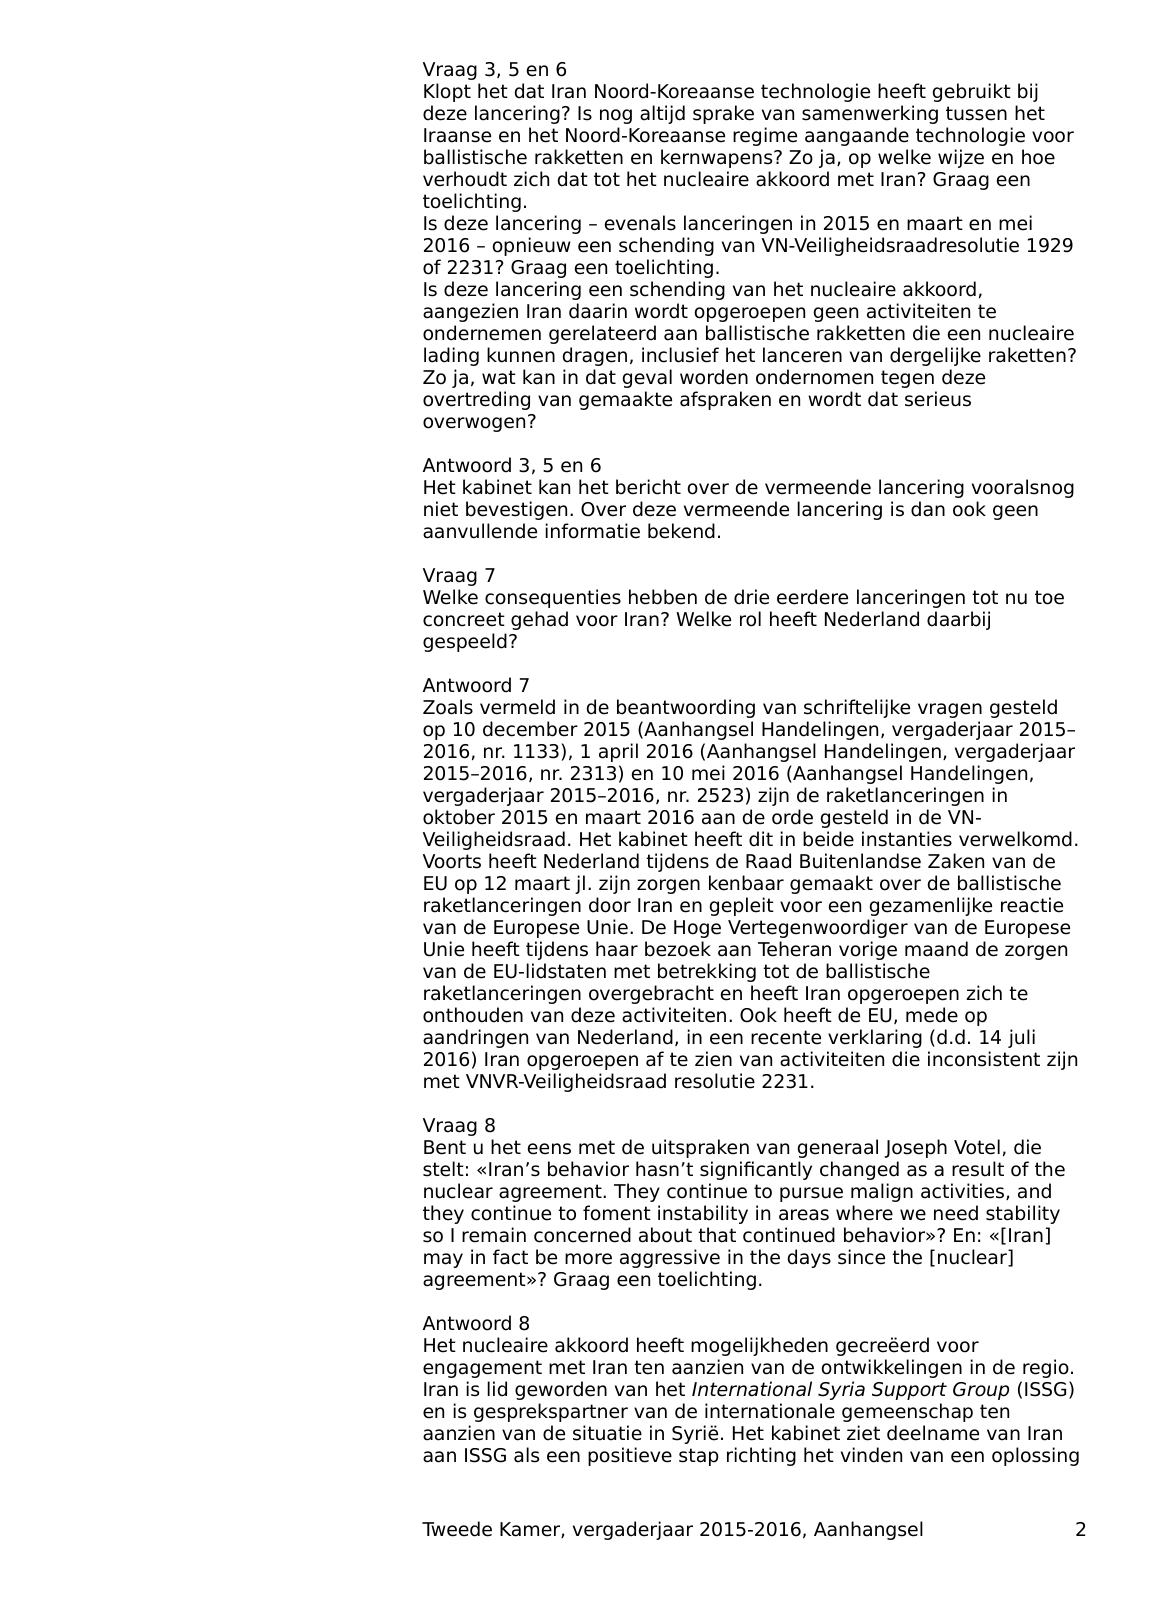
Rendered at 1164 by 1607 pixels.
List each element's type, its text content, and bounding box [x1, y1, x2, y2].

text Welke consequenties hebben de drie eerdere lanceringen tot nu toe concreet gehad voor Iran? Welke rol heeft Nederland daarbij gespeeld? [422, 587, 1087, 653]
text Bent u het eens met de uitspraken van generaal Joseph Votel, die stelt: «Iran’s behavior hasn’t significantly changed as a result of the nuclear agreement. They continue to pursue malign activities, and they continue to foment instability in areas where we need stability so I remain concerned about that continued behavior»? En: «[Iran] may in fact be more aggressive in the days since the [nuclear] agreement»? Graag een toelichting. [422, 1137, 1087, 1291]
text Is deze lancering – evenals lanceringen in 2015 en maart en mei 2016 – opnieuw een schending van VN-Veiligheidsraadresolutie 1929 of 2231? Graag een toelichting. [422, 213, 1087, 279]
text Zoals vermeld in de beantwoording van schriftelijke vragen gesteld op 10 december 2015 (Aanhangsel Handelingen, vergaderjaar 2015–2016, nr. 1133), 1 april 2016 (Aanhangsel Handelingen, vergaderjaar 2015–2016, nr. 2313) en 10 mei 2016 (Aanhangsel Handelingen, vergaderjaar 2015–2016, nr. 2523) zijn de raketlanceringen in oktober 2015 en maart 2016 aan de orde gesteld in de VN-Veiligheidsraad. Het kabinet heeft dit in beide instanties verwelkomd. Voorts heeft Nederland tijdens de Raad Buitenlandse Zaken van de EU op 12 maart jl. zijn zorgen kenbaar gemaakt over de ballistische raketlanceringen door Iran en gepleit voor een gezamenlijke reactie van de Europese Unie. De Hoge Vertegenwoordiger van de Europese Unie heeft tijdens haar bezoek aan Teheran vorige maand de zorgen van de EU-lidstaten met betrekking tot de ballistische raketlanceringen overgebracht en heeft Iran opgeroepen zich te onthouden van deze activiteiten. Ook heeft de EU, mede op aandringen van Nederland, in een recente verklaring (d.d. 14 juli 2016) Iran opgeroepen af te zien van activiteiten die inconsistent zijn met VNVR-Veiligheidsraad resolutie 2231. [422, 697, 1087, 1093]
text Het kabinet kan het bericht over de vermeende lancering vooralsnog niet bevestigen. Over deze vermeende lancering is dan ook geen aanvullende informatie bekend. [422, 477, 1087, 543]
text Vraag 8 [422, 1115, 1087, 1137]
text Antwoord 8 [422, 1313, 1087, 1335]
text Antwoord 7 [422, 675, 1087, 697]
text Vraag 3, 5 en 6 [422, 59, 1087, 81]
text Antwoord 3, 5 en 6 [422, 455, 1087, 477]
text Vraag 7 [422, 565, 1087, 587]
text Is deze lancering een schending van het nucleaire akkoord, aangezien Iran daarin wordt opgeroepen geen activiteiten te ondernemen gerelateerd aan ballistische rakketten die een nucleaire lading kunnen dragen, inclusief het lanceren van dergelijke raketten? Zo ja, wat kan in dat geval worden ondernomen tegen deze overtreding van gemaakte afspraken en wordt dat serieus overwogen? [422, 279, 1087, 433]
text Klopt het dat Iran Noord-Koreaanse technologie heeft gebruikt bij deze lancering? Is nog altijd sprake van samenwerking tussen het Iraanse en het Noord-Koreaanse regime aangaande technologie voor ballistische rakketten en kernwapens? Zo ja, op welke wijze en hoe verhoudt zich dat tot het nucleaire akkoord met Iran? Graag een toelichting. [422, 81, 1087, 213]
text Het nucleaire akkoord heeft mogelijkheden gecreëerd voor engagement met Iran ten aanzien van de ontwikkelingen in de regio. Iran is lid geworden van het International Syria Support Group (ISSG) en is gesprekspartner van de internationale gemeenschap ten aanzien van de situatie in Syrië. Het kabinet ziet deelname van Iran aan ISSG als een positieve stap richting het vinden van een oplossing [422, 1335, 1087, 1467]
